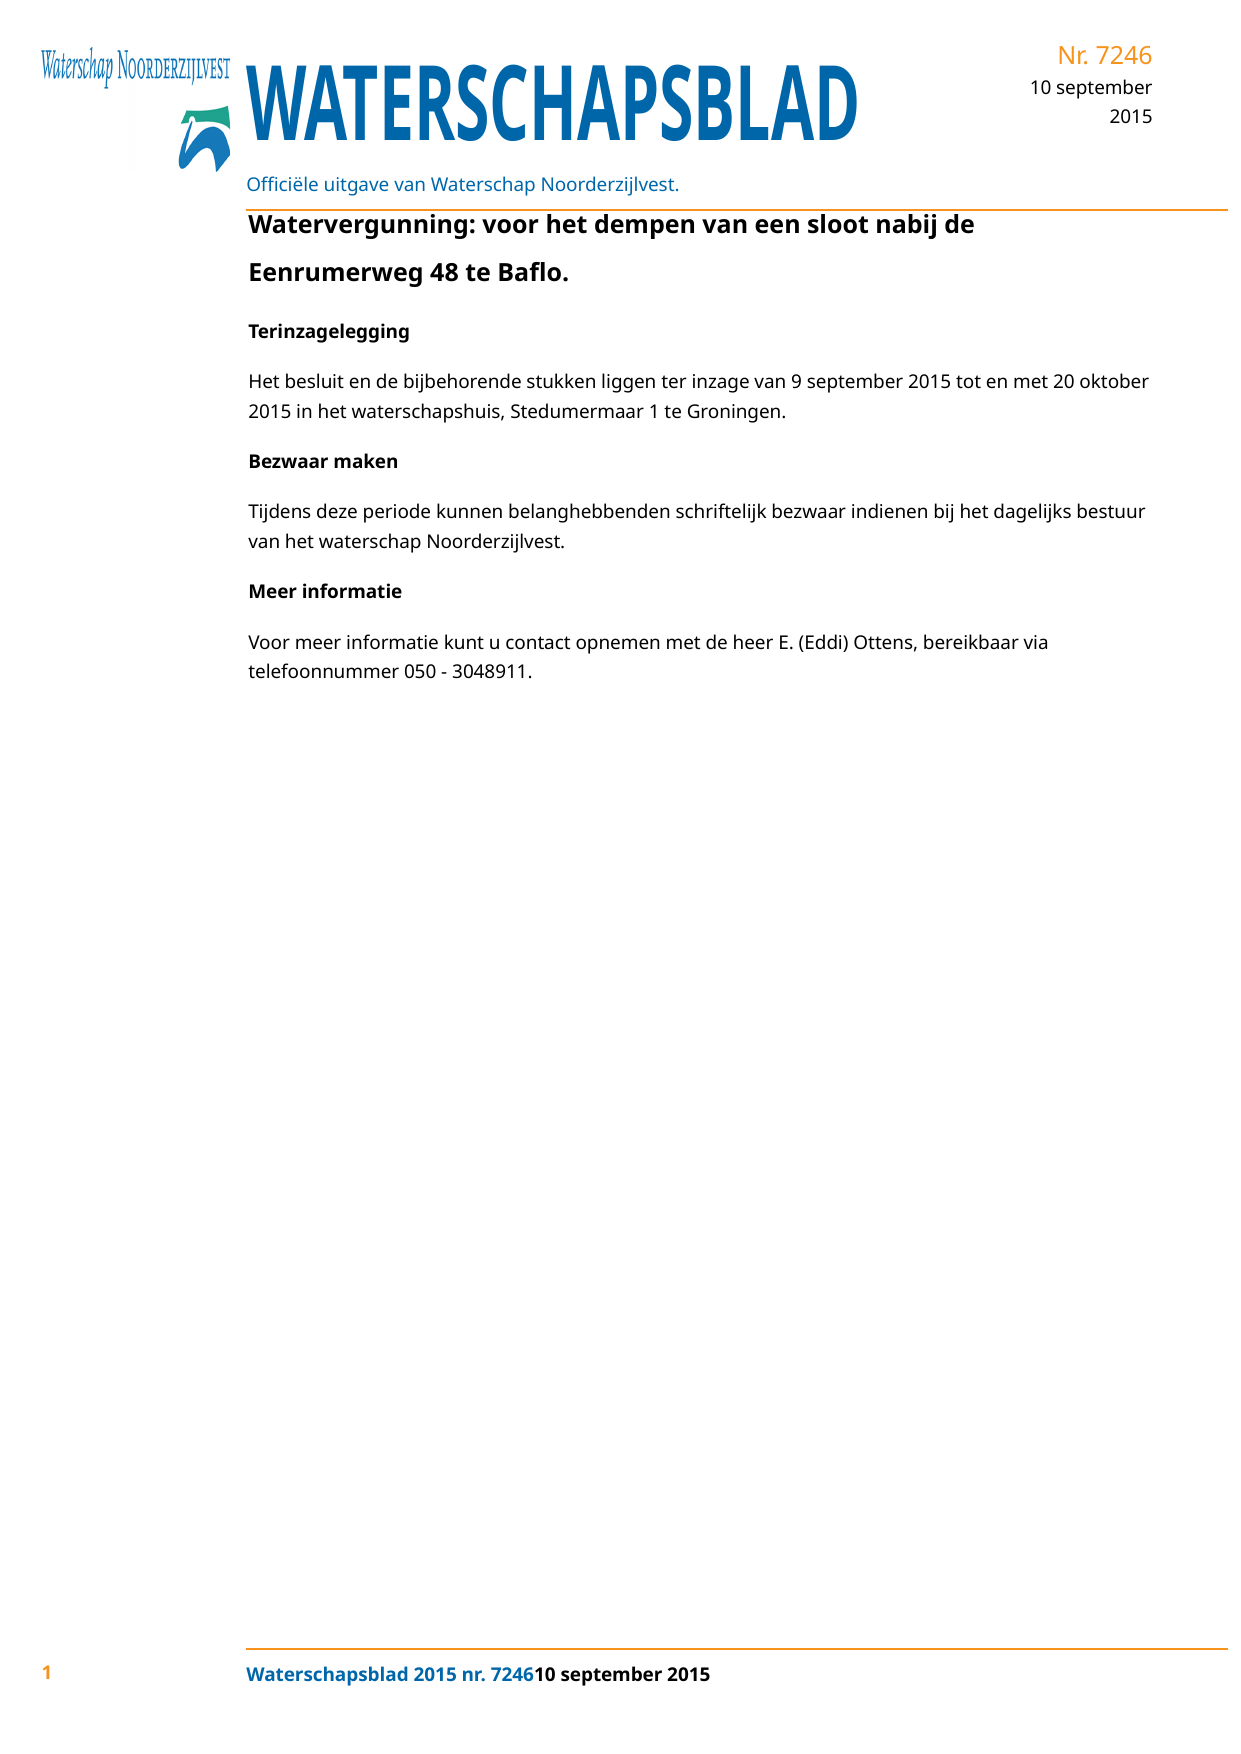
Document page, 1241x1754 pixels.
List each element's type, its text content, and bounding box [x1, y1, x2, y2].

text Meer informatie [248, 579, 1152, 604]
picture [41, 47, 231, 172]
text Voor meer informatie kunt u contact opnemen met de heer E. (Eddi) Ottens, bereikbaar via telefoonnummer 050 - 3048911. [248, 629, 1152, 684]
text Watervergunning: voor het dempen van een sloot nabij de Eenrumerweg 48 te Baflo. [248, 211, 1152, 288]
text Bezwaar maken [248, 448, 1152, 474]
text Tijdens deze periode kunnen belanghebbenden schriftelijk bezwaar indienen bij het dagelijks bestuur van het waterschap Noorderzijlvest. [248, 499, 1152, 554]
text Terinzagelegging [248, 318, 1152, 344]
text Het besluit en de bijbehorende stukken liggen ter inzage van 9 september 2015 tot en met 20 oktober 2015 in het waterschapshuis, Stedumermaar 1 te Groningen. [248, 368, 1152, 424]
